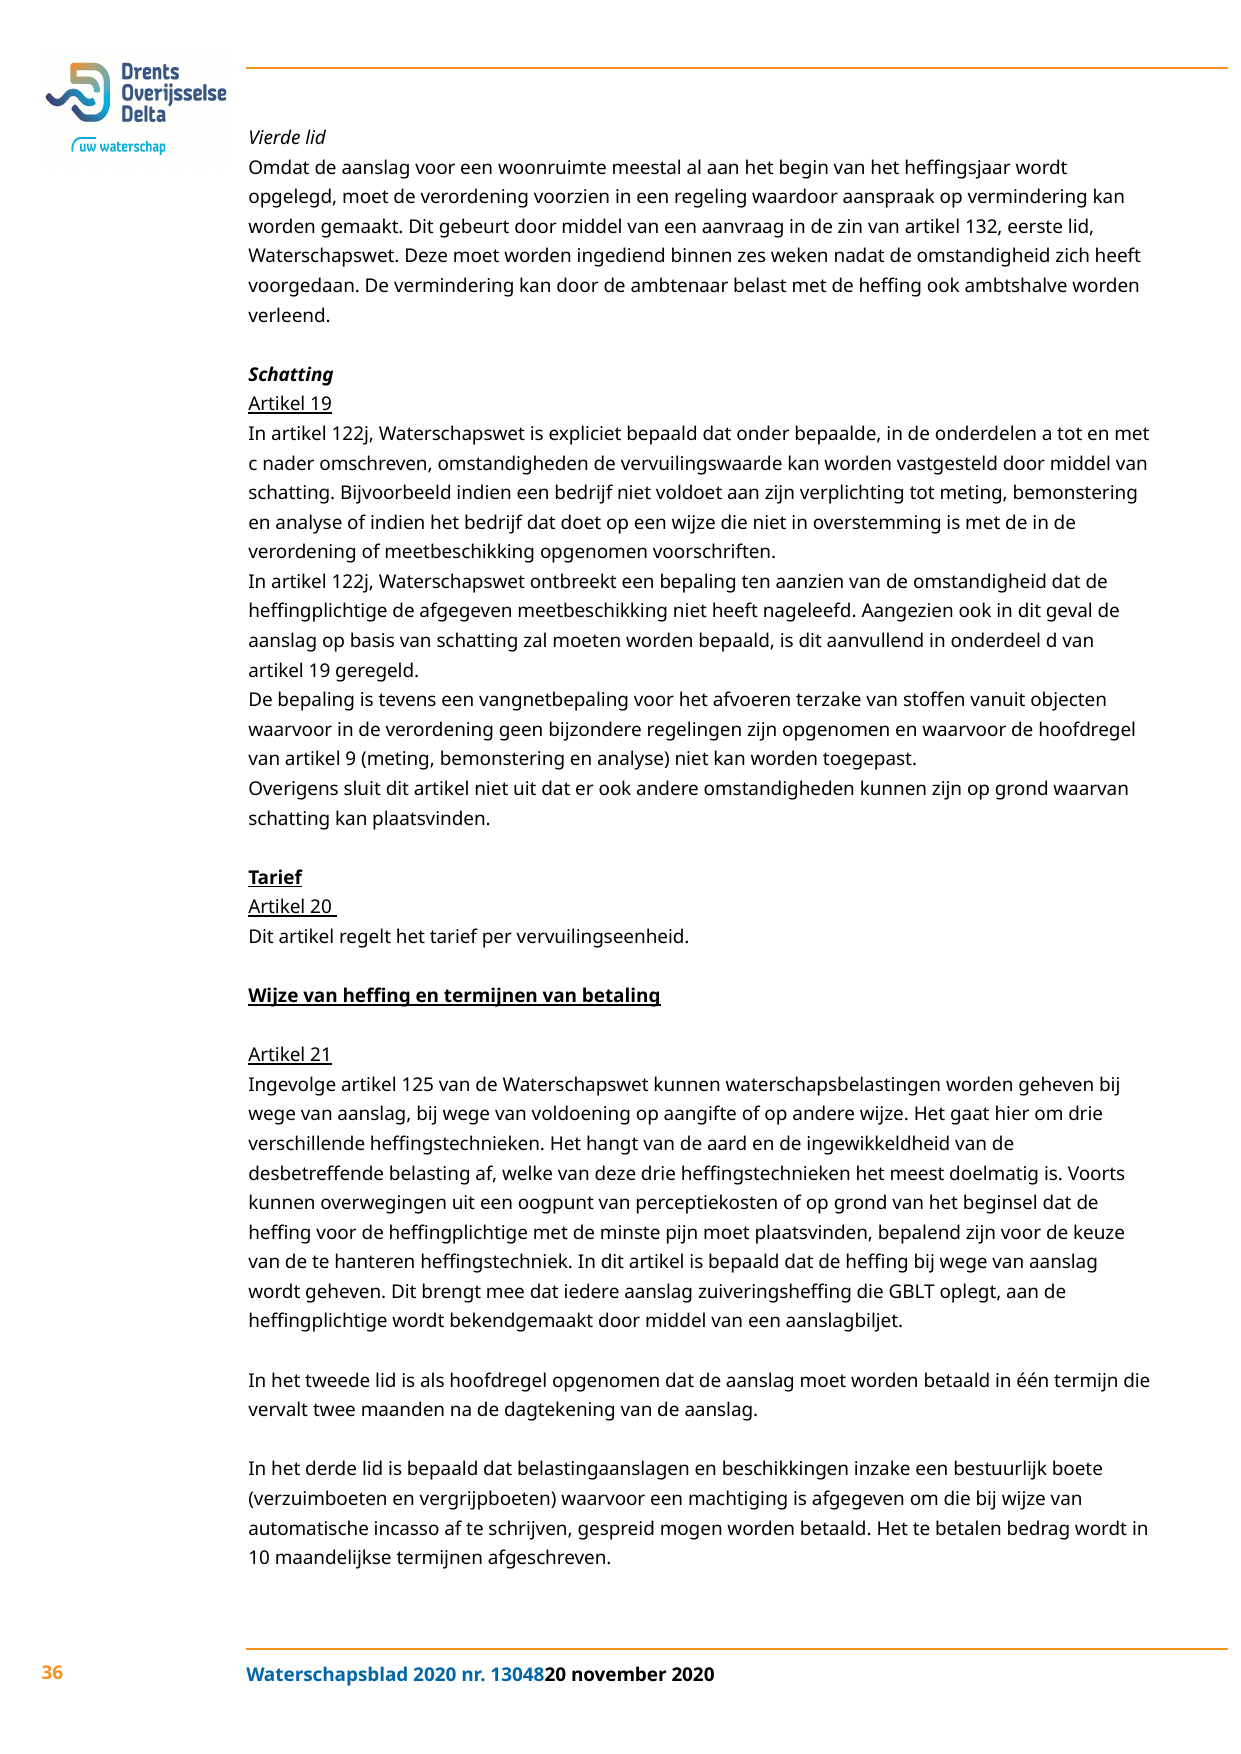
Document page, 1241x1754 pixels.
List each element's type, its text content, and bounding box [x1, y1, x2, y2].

text In artikel 122j, Waterschapswet is expliciet bepaald dat onder bepaalde, in de onderdelen a tot en met c nader omschreven, omstandigheden de vervuilingswaarde kan worden vastgesteld door middel van schatting. Bijvoorbeeld indien een bedrijf niet voldoet aan zijn verplichting tot meting, bemonstering en analyse of indien het bedrijf dat doet op een wijze die niet in overstemming is met de in de verordening of meetbeschikking opgenomen voorschriften. [248, 420, 1152, 564]
text Ingevolge artikel 125 van de Waterschapswet kunnen waterschapsbelastingen worden geheven bij wege van aanslag, bij wege van voldoening op aangifte of op andere wijze. Het gaat hier om drie verschillende heffingstechnieken. Het hangt van de aard en de ingewikkeldheid van de desbetreffende belasting af, welke van deze drie heffingstechnieken het meest doelmatig is. Voorts kunnen overwegingen uit een oogpunt van perceptiekosten of op grond van het beginsel dat de heffing voor de heffingplichtige met de minste pijn moet plaatsvinden, bepalend zijn voor de keuze van de te hanteren heffingstechniek. In dit artikel is bepaald dat de heffing bij wege van aanslag wordt geheven. Dit brengt mee dat iedere aanslag zuiveringsheffing die GBLT oplegt, aan de heffingplichtige wordt bekendgemaakt door middel van een aanslagbiljet. [248, 1071, 1152, 1333]
text In artikel 122j, Waterschapswet ontbreekt een bepaling ten aanzien van de omstandigheid dat de heffingplichtige de afgegeven meetbeschikking niet heeft nageleefd. Aangezien ook in dit geval de aanslag op basis van schatting zal moeten worden bepaald, is dit aanvullend in onderdeel d van artikel 19 geregeld. [248, 568, 1152, 683]
text Artikel 20 [248, 893, 1152, 919]
text Dit artikel regelt het tarief per vervuilingseenheid. [248, 923, 1152, 949]
text De bepaling is tevens een vangnetbepaling voor het afvoeren terzake van stoffen vanuit objecten waarvoor in de verordening geen bijzondere regelingen zijn opgenomen en waarvoor de hoofdregel van artikel 9 (meting, bemonstering en analyse) niet kan worden toegepast. [248, 686, 1152, 771]
text Artikel 21 [248, 1041, 1152, 1067]
text Tarief [248, 864, 1152, 890]
text Omdat de aanslag voor een woonruimte meestal al aan het begin van het heffingsjaar wordt opgelegd, moet de verordening voorzien in een regeling waardoor aanspraak op vermindering kan worden gemaakt. Dit gebeurt door middel van een aanvraag in de zin van artikel 132, eerste lid, Waterschapswet. Deze moet worden ingediend binnen zes weken nadat de omstandigheid zich heeft voorgedaan. De vermindering kan door de ambtenaar belast met de heffing ook ambtshalve worden verleend. [248, 154, 1152, 328]
text Artikel 19 [248, 391, 1152, 416]
text Wijze van heffing en termijnen van betaling [248, 982, 1152, 1008]
picture [41, 47, 231, 172]
text Vierde lid [248, 124, 1152, 150]
text Schatting [248, 361, 1152, 387]
text In het tweede lid is als hoofdregel opgenomen dat de aanslag moet worden betaald in één termijn die vervalt twee maanden na de dagtekening van de aanslag. [248, 1367, 1152, 1422]
text Overigens sluit dit artikel niet uit dat er ook andere omstandigheden kunnen zijn op grond waarvan schatting kan plaatsvinden. [248, 775, 1152, 831]
text In het derde lid is bepaald dat belastingaanslagen en beschikkingen inzake een bestuurlijk boete (verzuimboeten en vergrijpboeten) waarvoor een machtiging is afgegeven om die bij wijze van automatische incasso af te schrijven, gespreid mogen worden betaald. Het te betalen bedrag wordt in 10 maandelijkse termijnen afgeschreven. [248, 1456, 1152, 1570]
